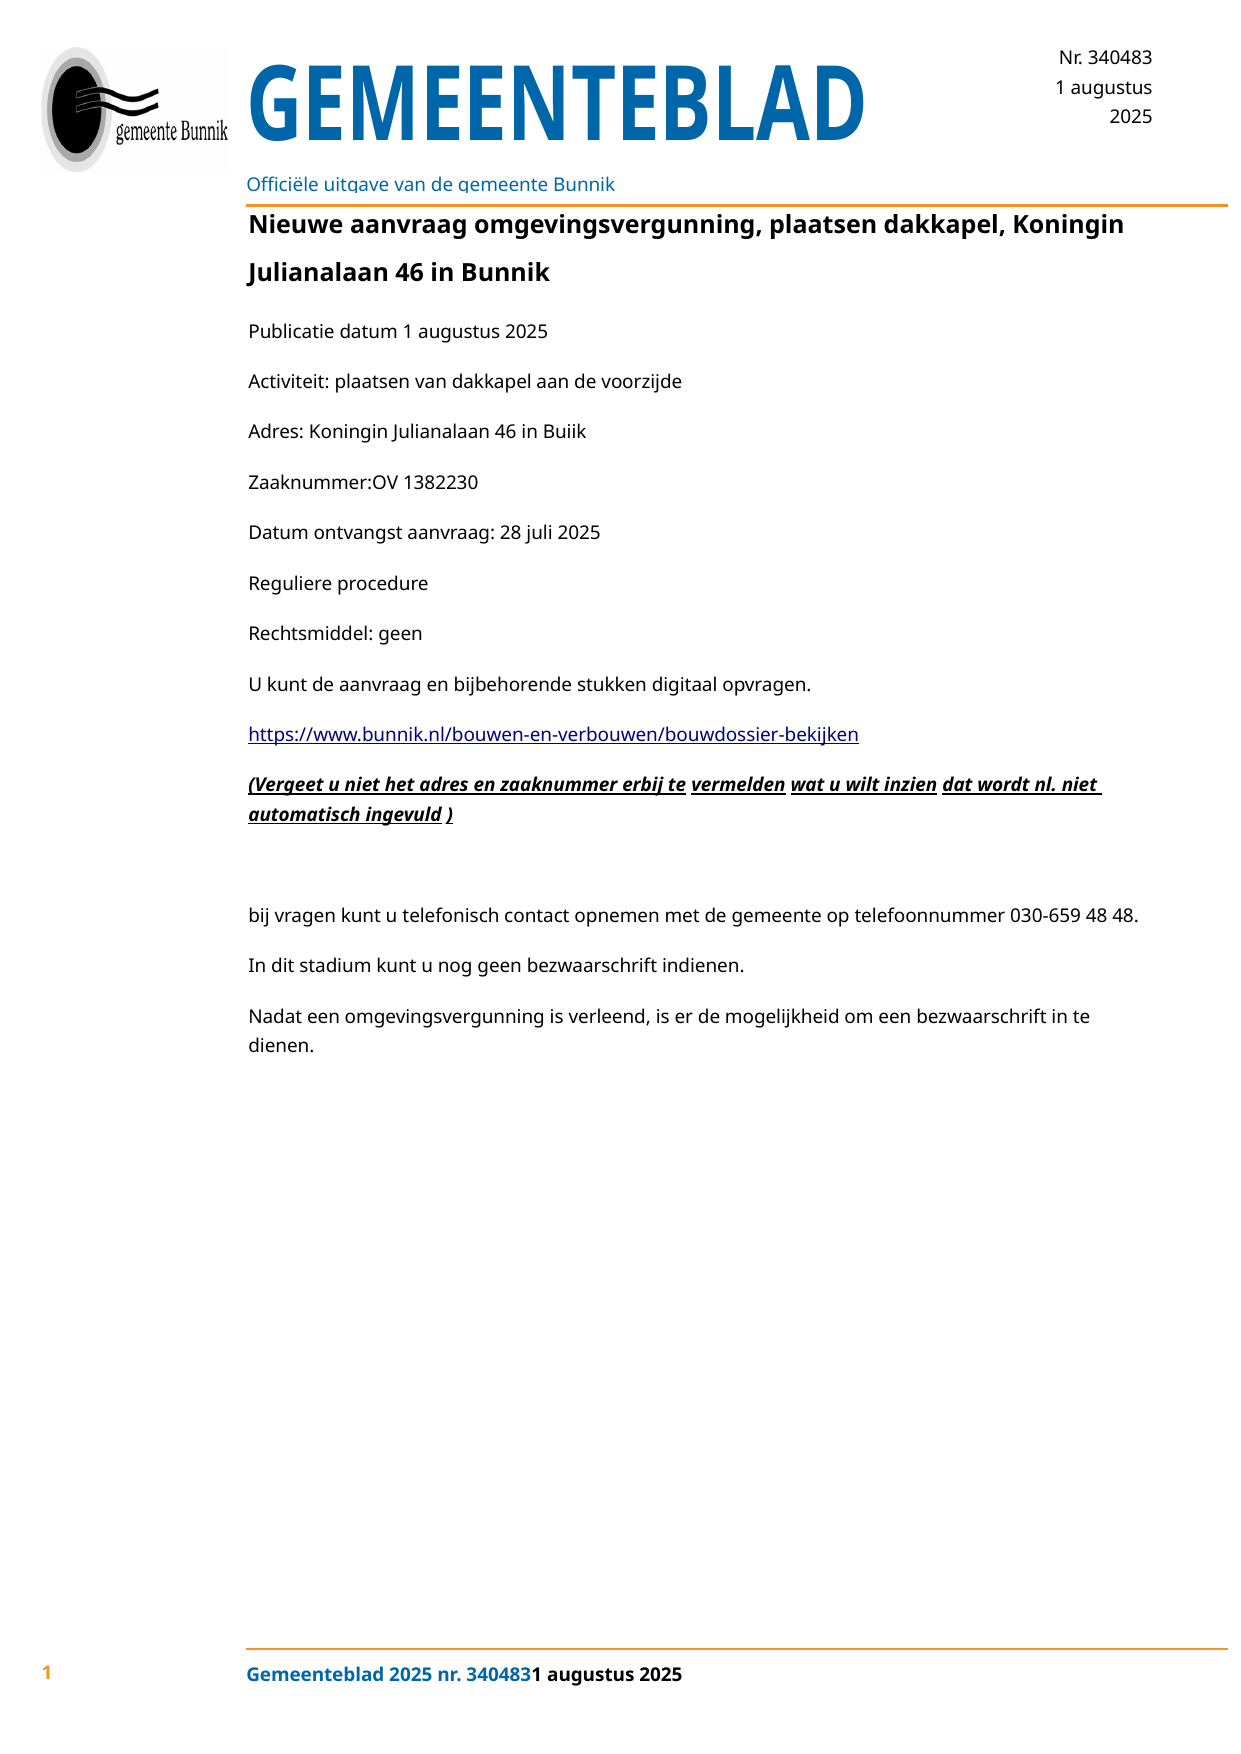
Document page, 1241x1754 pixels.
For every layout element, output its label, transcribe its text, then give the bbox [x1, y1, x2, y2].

text Datum ontvangst aanvraag: 28 juli 2025 [248, 519, 1152, 545]
text Publicatie datum 1 augustus 2025 [248, 318, 1152, 344]
text Nadat een omgevingsvergunning is verleend, is er de mogelijkheid om een bezwaarschrift in te dienen. [248, 1003, 1152, 1058]
text In dit stadium kunt u nog geen bezwaarschrift indienen. [248, 952, 1152, 978]
text bij vragen kunt u telefonisch contact opnemen met de gemeente op telefoonnummer 030-659 48 48. [248, 902, 1152, 928]
text Rechtsmiddel: geen [248, 620, 1152, 646]
text (Vergeet u niet het adres en zaaknummer erbij te vermelden wat u wilt inzien dat wordt nl. niet automatisch ingevuld ) [248, 772, 1152, 827]
text Zaaknummer:OV 1382230 [248, 469, 1152, 495]
text U kunt de aanvraag en bijbehorende stukken digitaal opvragen. [248, 671, 1152, 697]
text https://www.bunnik.nl/bouwen-en-verbouwen/bouwdossier-bekijken [248, 721, 1152, 747]
text Reguliere procedure [248, 570, 1152, 596]
picture [41, 47, 231, 172]
text Activiteit: plaatsen van dakkapel aan de voorzijde [248, 368, 1152, 394]
text Nieuwe aanvraag omgevingsvergunning, plaatsen dakkapel, Koningin Julianalaan 46 in Bunnik [248, 207, 1152, 288]
text Adres: Koningin Julianalaan 46 in Buiik [248, 419, 1152, 444]
